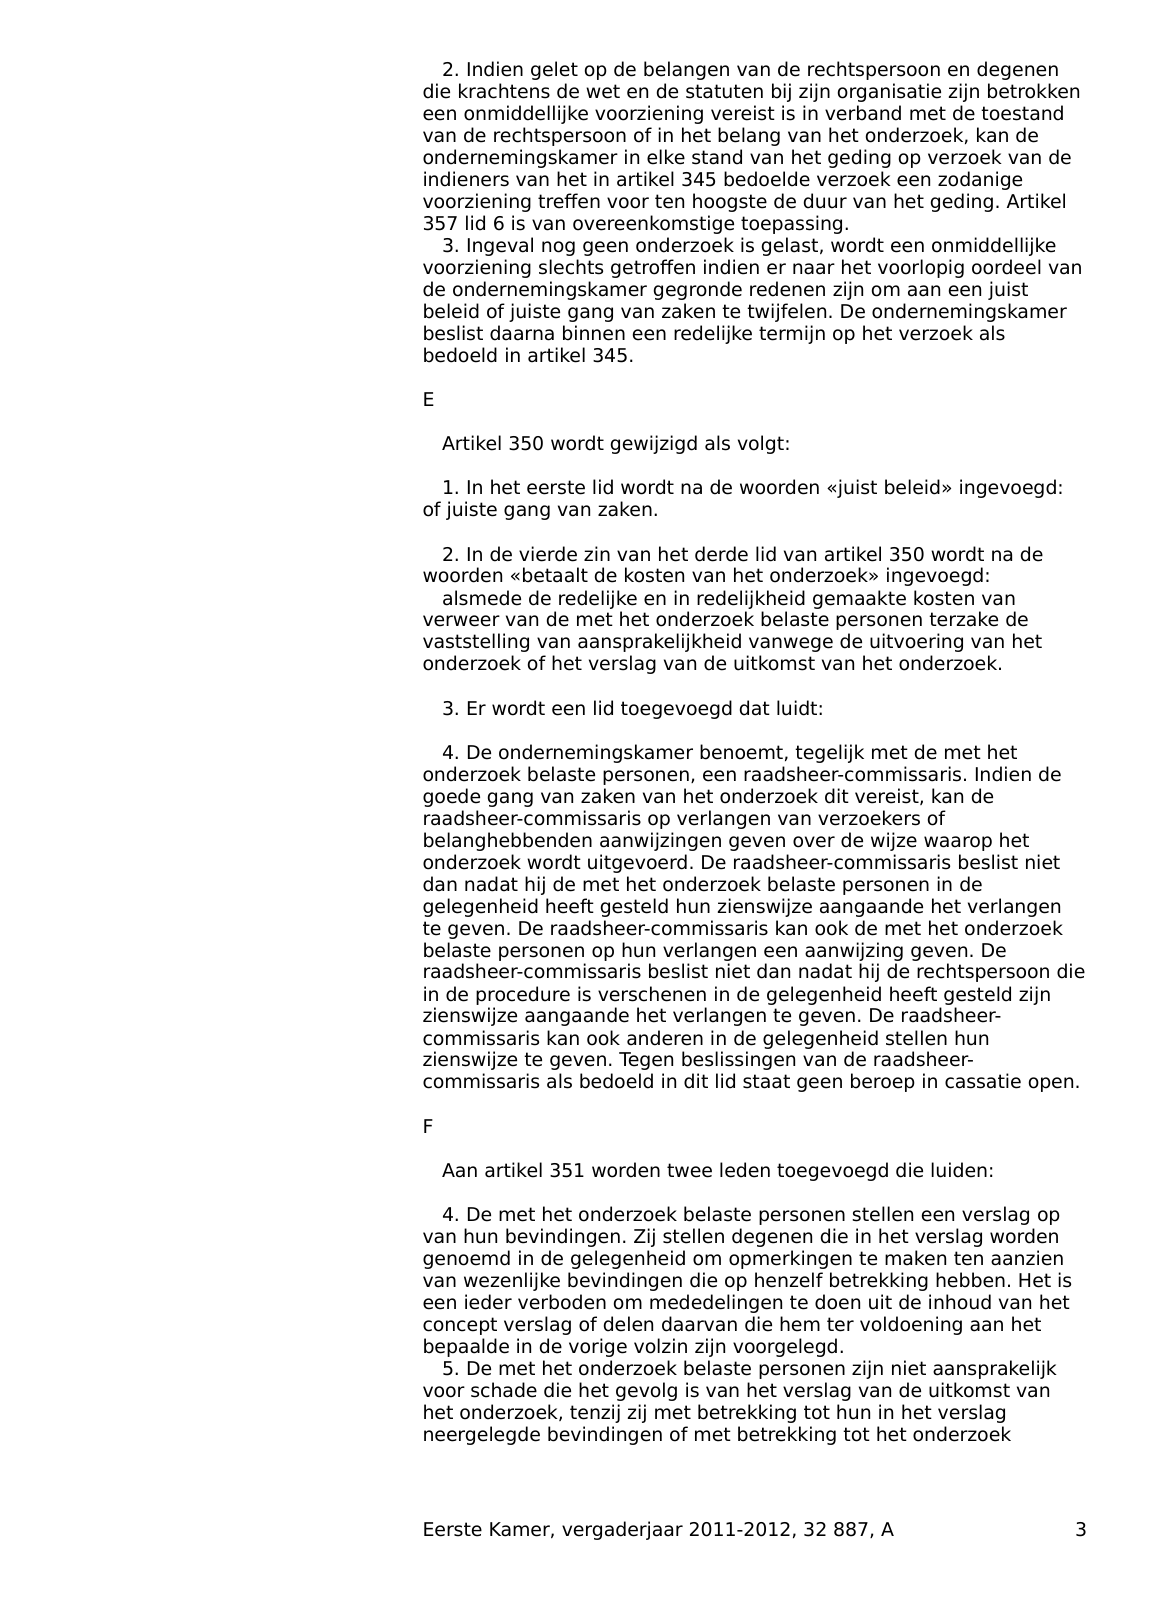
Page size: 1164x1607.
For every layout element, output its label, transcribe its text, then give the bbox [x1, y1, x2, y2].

text 3. Ingeval nog geen onderzoek is gelast, wordt een onmiddellijke voorziening slechts getroffen indien er naar het voorlopig oordeel van de ondernemingskamer gegronde redenen zijn om aan een juist beleid of juiste gang van zaken te twijfelen. De ondernemingskamer beslist daarna binnen een redelijke termijn op het verzoek als bedoeld in artikel 345. [422, 235, 1087, 367]
text 2. In de vierde zin van het derde lid van artikel 350 wordt na de woorden «betaalt de kosten van het onderzoek» ingevoegd: [422, 543, 1087, 587]
text Aan artikel 351 worden twee leden toegevoegd die luiden: [422, 1160, 1087, 1182]
text 4. De met het onderzoek belaste personen stellen een verslag op van hun bevindingen. Zij stellen degenen die in het verslag worden genoemd in de gelegenheid om opmerkingen te maken ten aanzien van wezenlijke bevindingen die op henzelf betrekking hebben. Het is een ieder verboden om mededelingen te doen uit de inhoud van het concept verslag of delen daarvan die hem ter voldoening aan het bepaalde in de vorige volzin zijn voorgelegd. [422, 1204, 1087, 1358]
text E [422, 389, 1087, 411]
text 2. Indien gelet op de belangen van de rechtspersoon en degenen die krachtens de wet en de statuten bij zijn organisatie zijn betrokken een onmiddellijke voorziening vereist is in verband met de toestand van de rechtspersoon of in het belang van het onderzoek, kan de ondernemingskamer in elke stand van het geding op verzoek van de indieners van het in artikel 345 bedoelde verzoek een zodanige voorziening treffen voor ten hoogste de duur van het geding. Artikel 357 lid 6 is van overeenkomstige toepassing. [422, 59, 1087, 235]
text 3. Er wordt een lid toegevoegd dat luidt: [422, 697, 1087, 719]
text 5. De met het onderzoek belaste personen zijn niet aansprakelijk voor schade die het gevolg is van het verslag van de uitkomst van het onderzoek, tenzij zij met betrekking tot hun in het verslag neergelegde bevindingen of met betrekking tot het onderzoek [422, 1358, 1087, 1446]
text Artikel 350 wordt gewijzigd als volgt: [422, 433, 1087, 455]
text alsmede de redelijke en in redelijkheid gemaakte kosten van verweer van de met het onderzoek belaste personen terzake de vaststelling van aansprakelijkheid vanwege de uitvoering van het onderzoek of het verslag van de uitkomst van het onderzoek. [422, 587, 1087, 675]
text F [422, 1116, 1087, 1137]
text 4. De ondernemingskamer benoemt, tegelijk met de met het onderzoek belaste personen, een raadsheer-commissaris. Indien de goede gang van zaken van het onderzoek dit vereist, kan de raadsheer-commissaris op verlangen van verzoekers of belanghebbenden aanwijzingen geven over de wijze waarop het onderzoek wordt uitgevoerd. De raadsheer-commissaris beslist niet dan nadat hij de met het onderzoek belaste personen in de gelegenheid heeft gesteld hun zienswijze aangaande het verlangen te geven. De raadsheer-commissaris kan ook de met het onderzoek belaste personen op hun verlangen een aanwijzing geven. De raadsheer-commissaris beslist niet dan nadat hij de rechtspersoon die in de procedure is verschenen in de gelegenheid heeft gesteld zijn zienswijze aangaande het verlangen te geven. De raadsheer-commissaris kan ook anderen in de gelegenheid stellen hun zienswijze te geven. Tegen beslissingen van de raadsheer-commissaris als bedoeld in dit lid staat geen beroep in cassatie open. [422, 742, 1087, 1093]
text 1. In het eerste lid wordt na de woorden «juist beleid» ingevoegd: of juiste gang van zaken. [422, 477, 1087, 521]
